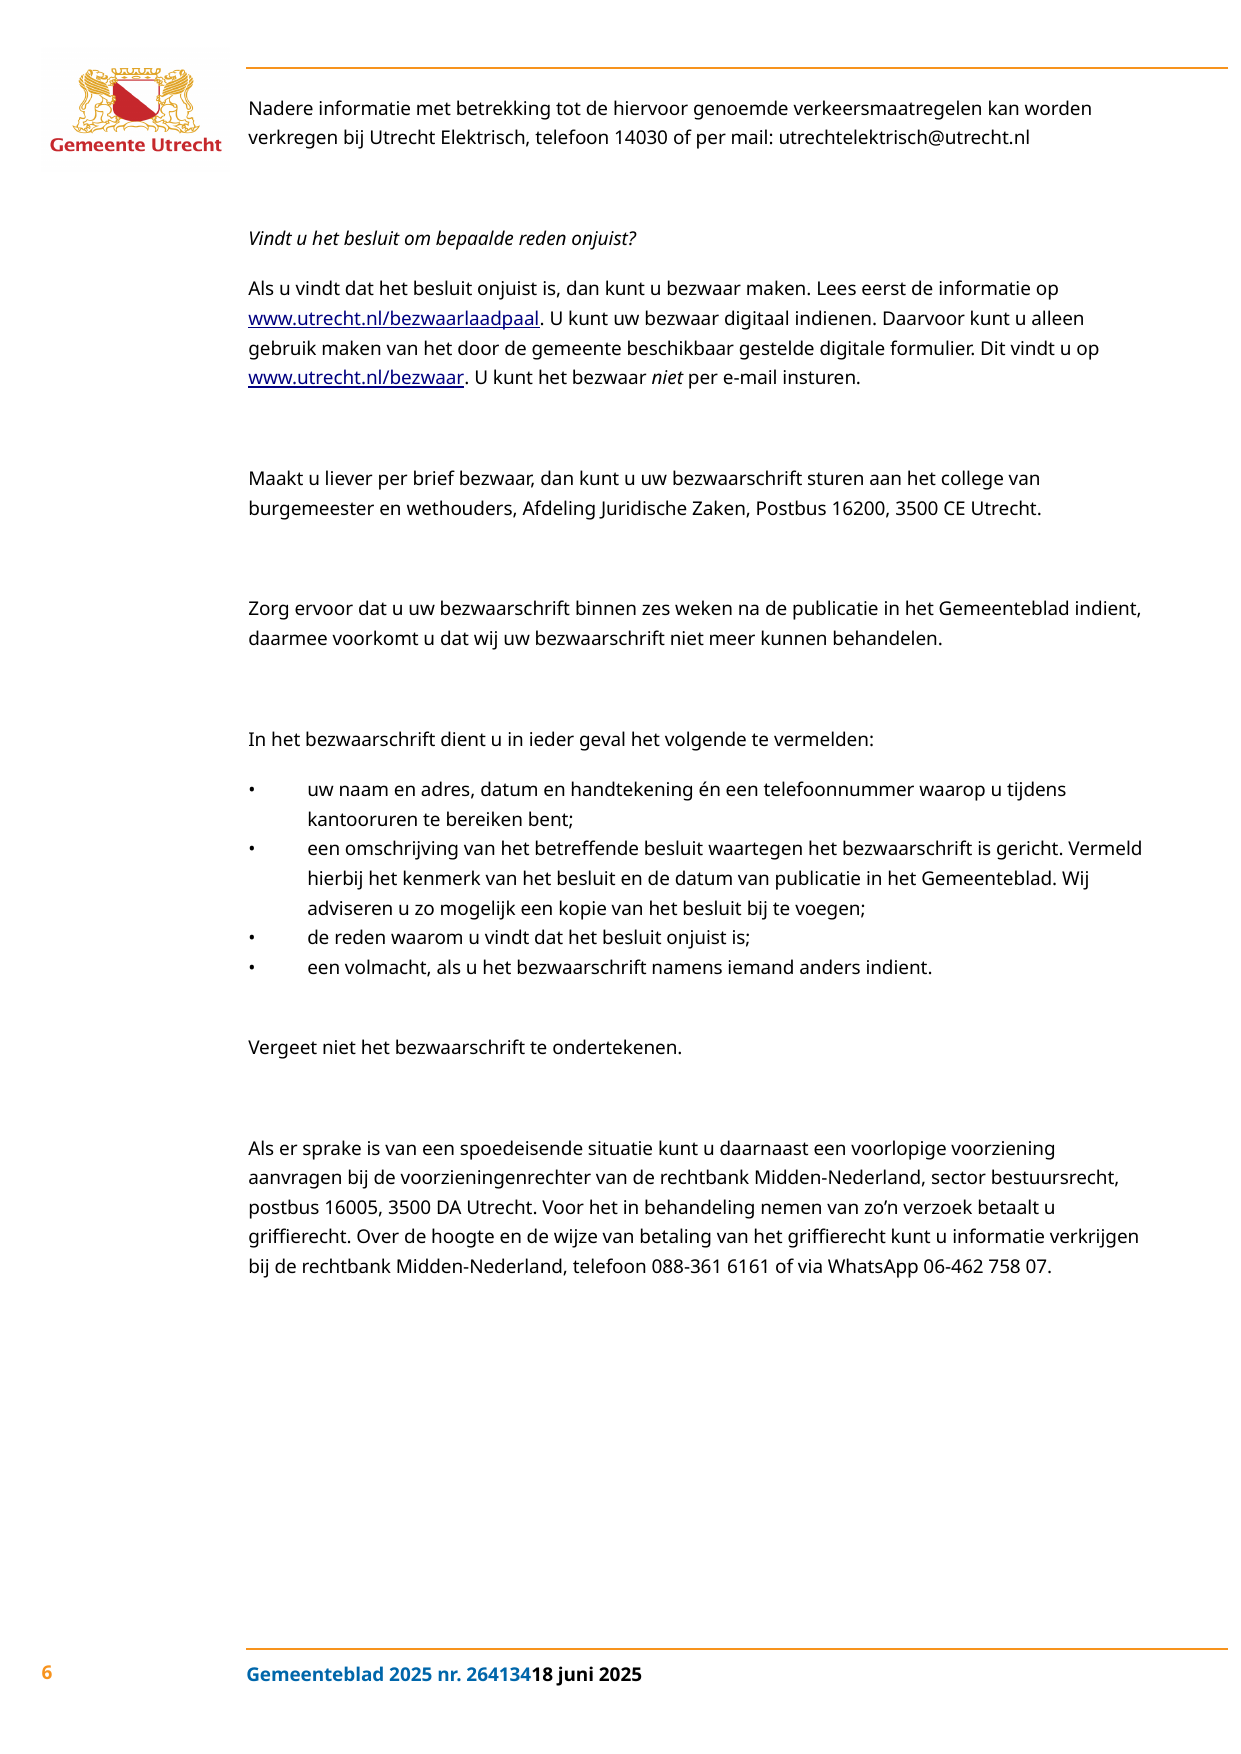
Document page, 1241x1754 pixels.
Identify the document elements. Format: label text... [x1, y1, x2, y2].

text Als u vindt dat het besluit onjuist is, dan kunt u bezwaar maken. Lees eerst de informatie op www.utrecht.nl/bezwaarlaadpaal. U kunt uw bezwaar digitaal indienen. Daarvoor kunt u alleen gebruik maken van het door de gemeente beschikbaar gestelde digitale formulier. Dit vindt u op www.utrecht.nl/bezwaar. U kunt het bezwaar niet per e-mail insturen. [248, 276, 1152, 390]
text Als er sprake is van een spoedeisende situatie kunt u daarnaast een voorlopige voorziening aanvragen bij de voorzieningenrechter van de rechtbank Midden-Nederland, sector bestuursrecht, postbus 16005, 3500 DA Utrecht. Voor het in behandeling nemen van zo’n verzoek betaalt u griffierecht. Over de hoogte en de wijze van betaling van het griffierecht kunt u informatie verkrijgen bij de rechtbank Midden-Nederland, telefoon 088-361 6161 of via WhatsApp 06-462 758 07. [248, 1135, 1152, 1279]
list de reden waarom u vindt dat het besluit onjuist is; [248, 924, 1152, 950]
text Maakt u liever per brief bezwaar, dan kunt u uw bezwaarschrift sturen aan het college van burgemeester en wethouders, Afdeling Juridische Zaken, Postbus 16200, 3500 CE Utrecht. [248, 465, 1152, 521]
text Vindt u het besluit om bepaalde reden onjuist? [248, 225, 1152, 251]
text Nadere informatie met betrekking tot de hiervoor genoemde verkeersmaatregelen kan worden verkregen bij Utrecht Elektrisch, telefoon 14030 of per mail: utrechtelektrisch@utrecht.nl [248, 95, 1152, 150]
text Vergeet niet het bezwaarschrift te ondertekenen. [248, 1034, 1152, 1060]
list een omschrijving van het betreffende besluit waartegen het bezwaarschrift is gericht. Vermeld hierbij het kenmerk van het besluit en de datum van publicatie in het Gemeenteblad. Wij adviseren u zo mogelijk een kopie van het besluit bij te voegen; [248, 836, 1152, 921]
text In het bezwaarschrift dient u in ieder geval het volgende te vermelden: [248, 726, 1152, 752]
list uw naam en adres, datum en handtekening én een telefoonnummer waarop u tijdens kantooruren te bereiken bent; [248, 776, 1152, 832]
list een volmacht, als u het bezwaarschrift namens iemand anders indient. [248, 954, 1152, 980]
picture [41, 47, 231, 172]
text Zorg ervoor dat u uw bezwaarschrift binnen zes weken na de publicatie in het Gemeenteblad indient, daarmee voorkomt u dat wij uw bezwaarschrift niet meer kunnen behandelen. [248, 596, 1152, 651]
